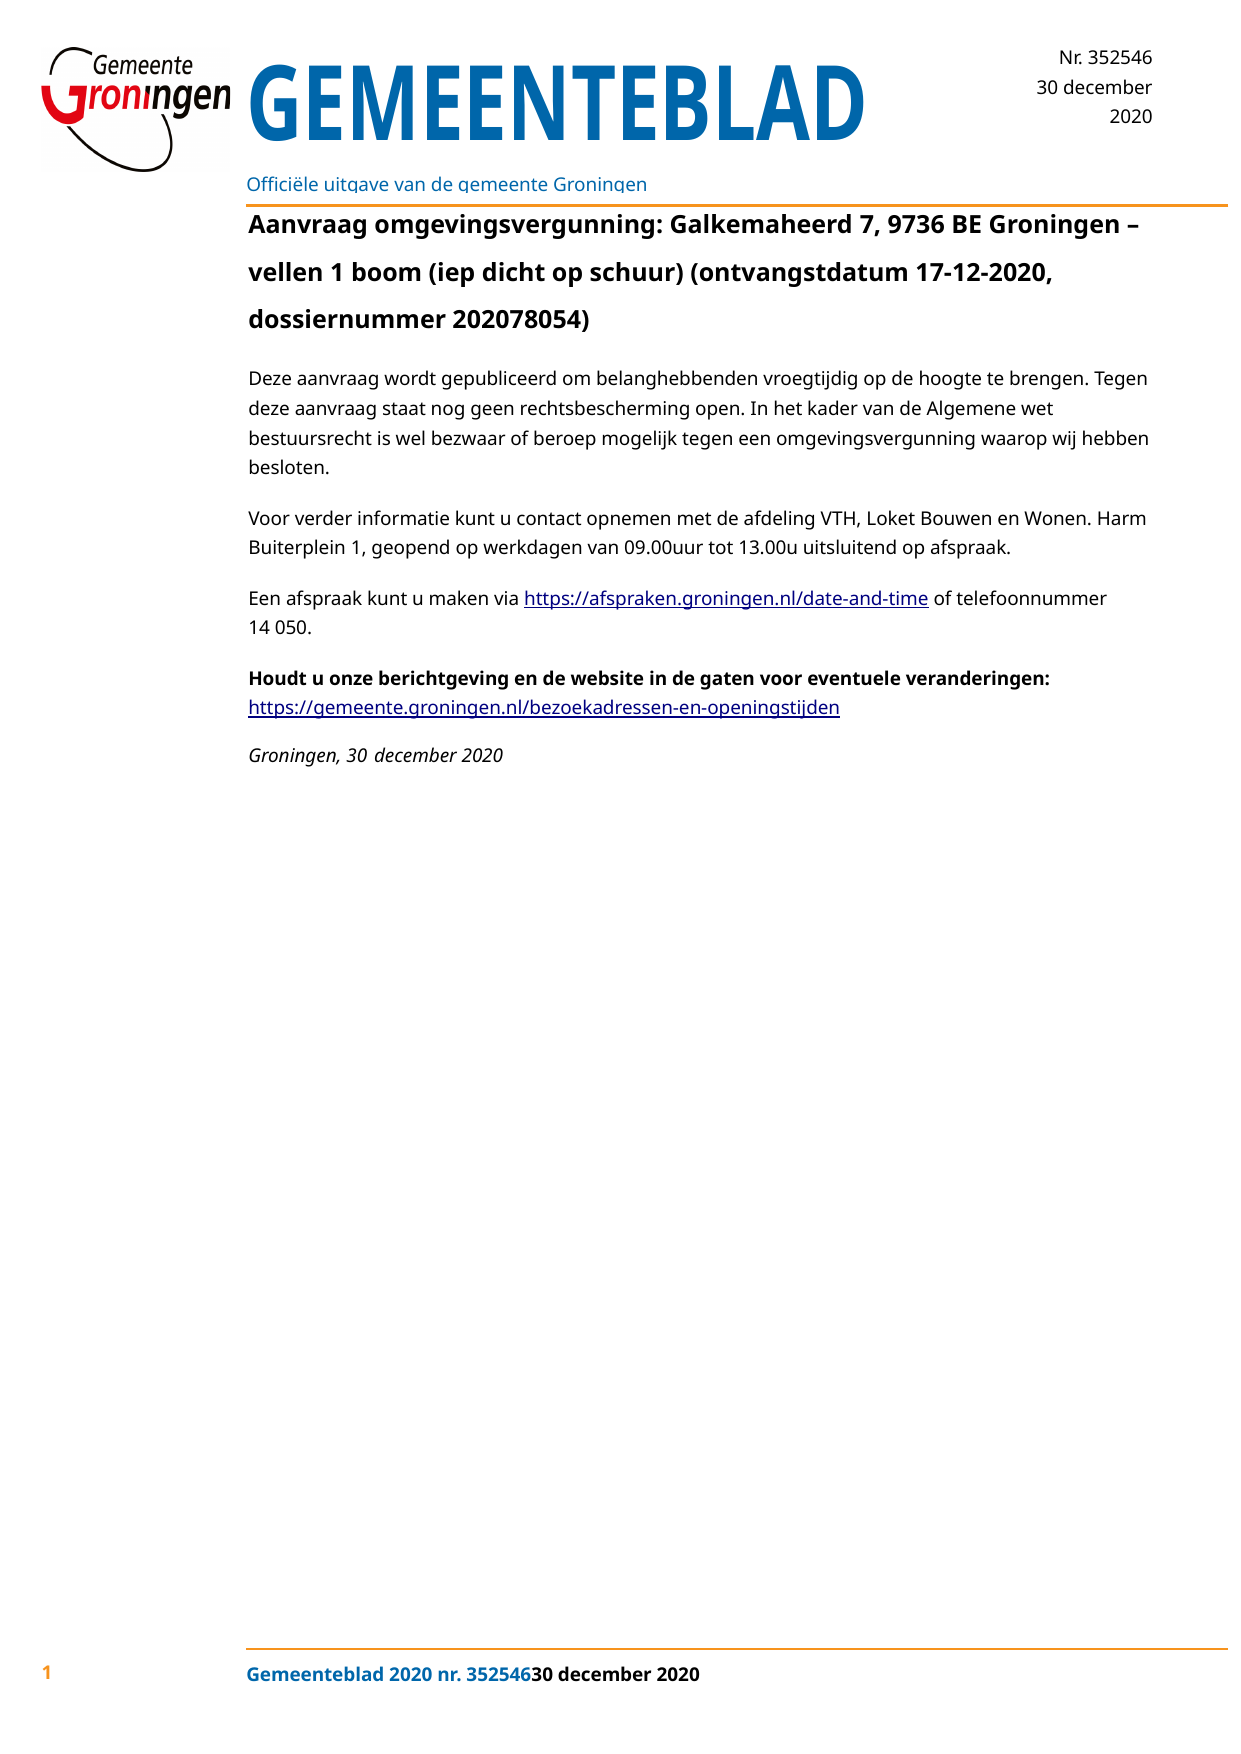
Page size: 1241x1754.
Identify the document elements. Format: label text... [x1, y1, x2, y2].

text Aanvraag omgevingsvergunning: Galkemaheerd 7, 9736 BE Groningen – vellen 1 boom (iep dicht op schuur) (ontvangstdatum 17-12-2020, dossiernummer 202078054) [248, 207, 1152, 336]
picture [41, 47, 231, 172]
text Deze aanvraag wordt gepubliceerd om belanghebbenden vroegtijdig op de hoogte te brengen. Tegen deze aanvraag staat nog geen rechtsbescherming open. In het kader van de Algemene wet bestuursrecht is wel bezwaar of beroep mogelijk tegen een omgevingsvergunning waarop wij hebben besloten. [248, 366, 1152, 480]
text Voor verder informatie kunt u contact opnemen met de afdeling VTH, Loket Bouwen en Wonen. Harm Buiterplein 1, geopend op werkdagen van 09.00uur tot 13.00u uitsluitend op afspraak. [248, 505, 1152, 560]
text Een afspraak kunt u maken via https://afspraken.groningen.nl/date-and-time of telefoonnummer 14 050. [248, 585, 1152, 640]
text Groningen, 30 december 2020 [248, 742, 1152, 768]
text Houdt u onze berichtgeving en de website in de gaten voor eventuele veranderingen: https://gemeente.groningen.nl/bezoekadressen-en-openingstijden [248, 665, 1152, 720]
